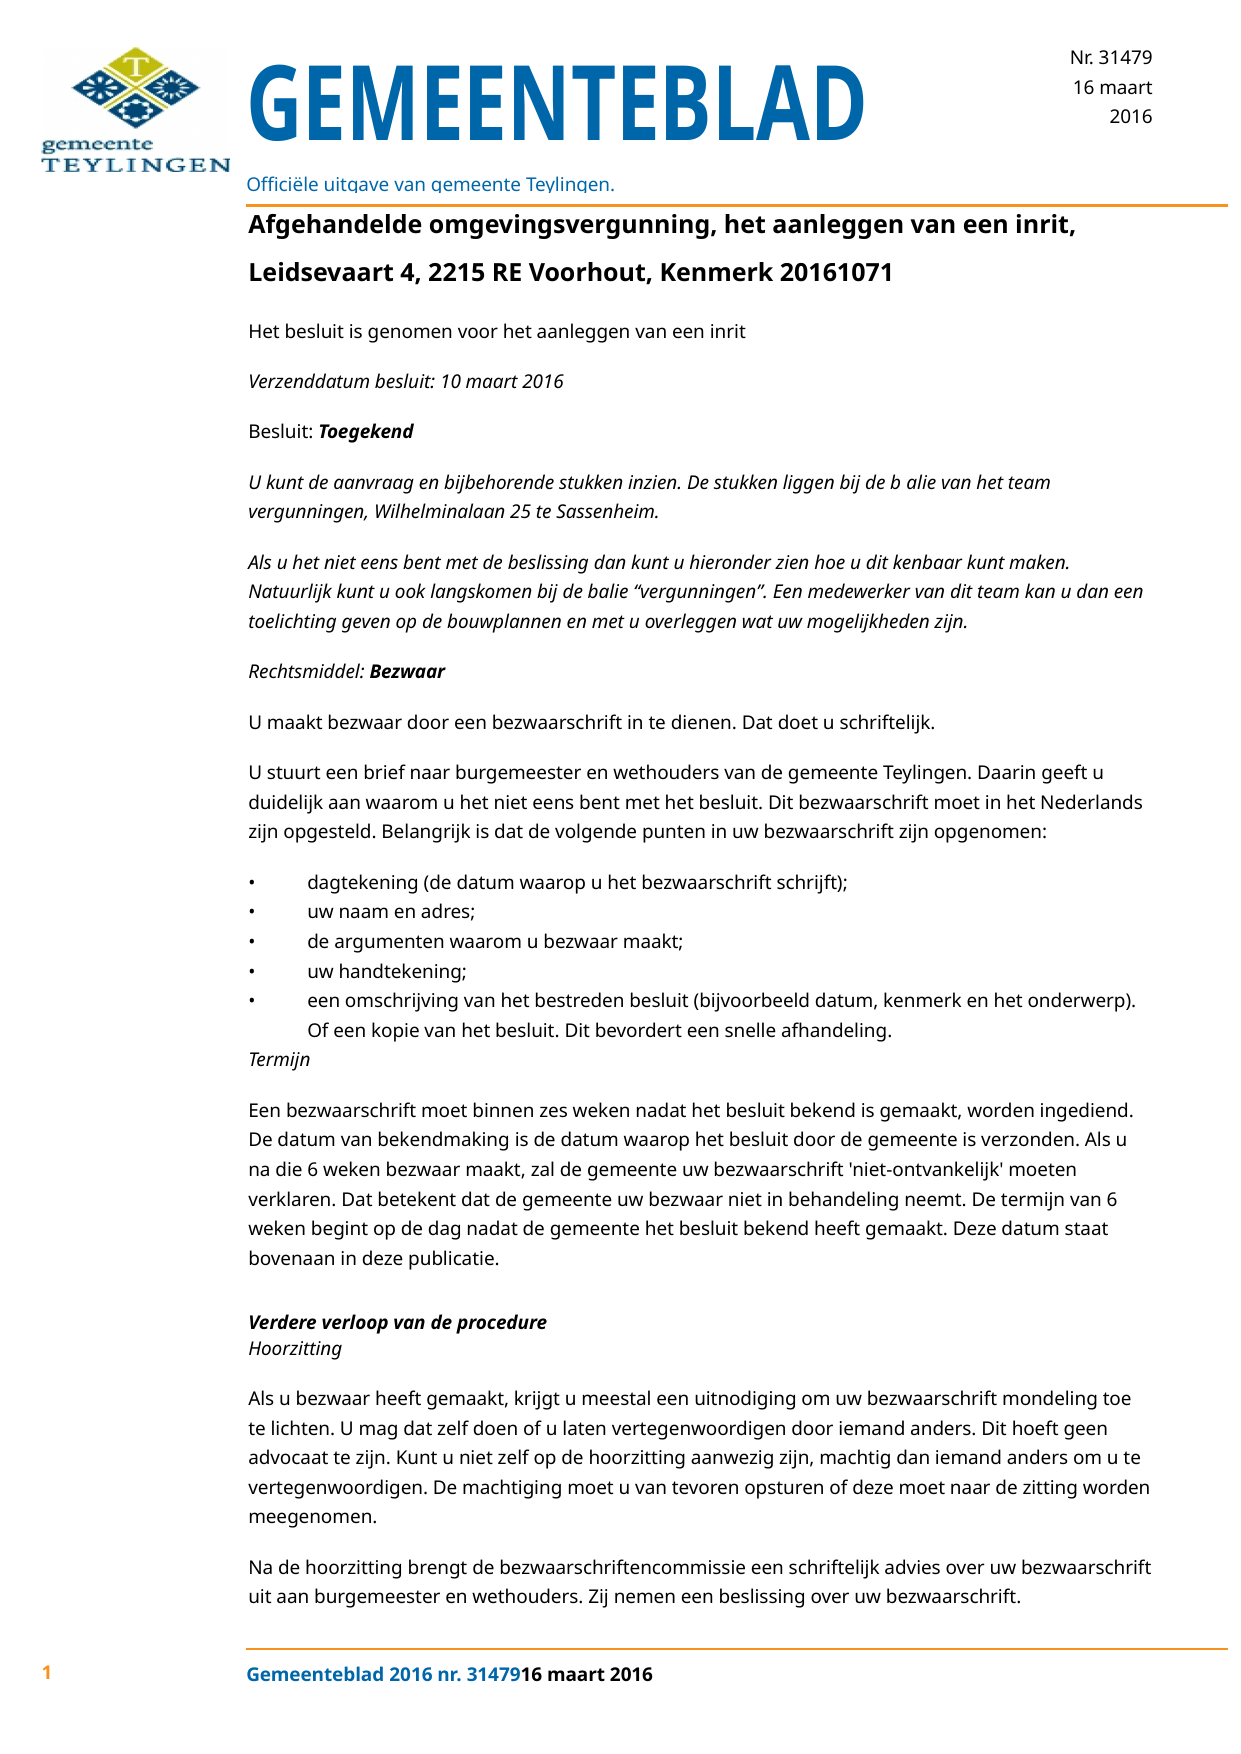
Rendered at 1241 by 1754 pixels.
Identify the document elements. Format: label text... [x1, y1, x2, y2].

text Termijn [248, 1047, 1152, 1072]
list dagtekening (de datum waarop u het bezwaarschrift schrijft); [248, 869, 1152, 895]
text U kunt de aanvraag en bijbehorende stukken inzien. De stukken liggen bij de b alie van het team vergunningen, Wilhelminalaan 25 te Sassenheim. [248, 469, 1152, 524]
text Besluit: Toegekend [248, 419, 1152, 444]
text Als u het niet eens bent met de beslissing dan kunt u hieronder zien hoe u dit kenbaar kunt maken. Natuurlijk kunt u ook langskomen bij de balie “vergunningen”. Een medewerker van dit team kan u dan een toelichting geven op de bouwplannen en met u overleggen wat uw mogelijkheden zijn. [248, 549, 1152, 634]
text U stuurt een brief naar burgemeester en wethouders van de gemeente Teylingen. Daarin geeft u duidelijk aan waarom u het niet eens bent met het besluit. Dit bezwaarschrift moet in het Nederlands zijn opgesteld. Belangrijk is dat de volgende punten in uw bezwaarschrift zijn opgenomen: [248, 759, 1152, 844]
list uw naam en adres; [248, 899, 1152, 924]
list een omschrijving van het bestreden besluit (bijvoorbeeld datum, kenmerk en het onderwerp). Of een kopie van het besluit. Dit bevordert een snelle afhandeling. [248, 987, 1152, 1043]
text Hoorzitting [248, 1335, 1152, 1360]
text Als u bezwaar heeft gemaakt, krijgt u meestal een uitnodiging om uw bezwaarschrift mondeling toe te lichten. U mag dat zelf doen of u laten vertegenwoordigen door iemand anders. Dit hoeft geen advocaat te zijn. Kunt u niet zelf op de hoorzitting aanwezig zijn, machtig dan iemand anders om u te vertegenwoordigen. De machtiging moet u van tevoren opsturen of deze moet naar de zitting worden meegenomen. [248, 1385, 1152, 1529]
text Verzenddatum besluit: 10 maart 2016 [248, 368, 1152, 394]
text Verdere verloop van de procedure [248, 1309, 1152, 1335]
text Rechtsmiddel: Bezwaar [248, 659, 1152, 684]
text Na de hoorzitting brengt de bezwaarschriftencommissie een schriftelijk advies over uw bezwaarschrift uit aan burgemeester en wethouders. Zij nemen een beslissing over uw bezwaarschrift. [248, 1554, 1152, 1609]
list de argumenten waarom u bezwaar maakt; [248, 928, 1152, 954]
text Een bezwaarschrift moet binnen zes weken nadat het besluit bekend is gemaakt, worden ingediend. De datum van bekendmaking is de datum waarop het besluit door de gemeente is verzonden. Als u na die 6 weken bezwaar maakt, zal de gemeente uw bezwaarschrift 'niet-ontvankelijk' moeten verklaren. Dat betekent dat de gemeente uw bezwaar niet in behandeling neemt. De termijn van 6 weken begint op de dag nadat de gemeente het besluit bekend heeft gemaakt. Deze datum staat bovenaan in deze publicatie. [248, 1097, 1152, 1271]
list uw handtekening; [248, 958, 1152, 984]
text Het besluit is genomen voor het aanleggen van een inrit [248, 318, 1152, 344]
picture [41, 47, 231, 172]
text Afgehandelde omgevingsvergunning, het aanleggen van een inrit, Leidsevaart 4, 2215 RE Voorhout, Kenmerk 20161071 [248, 207, 1152, 288]
text U maakt bezwaar door een bezwaarschrift in te dienen. Dat doet u schriftelijk. [248, 709, 1152, 735]
